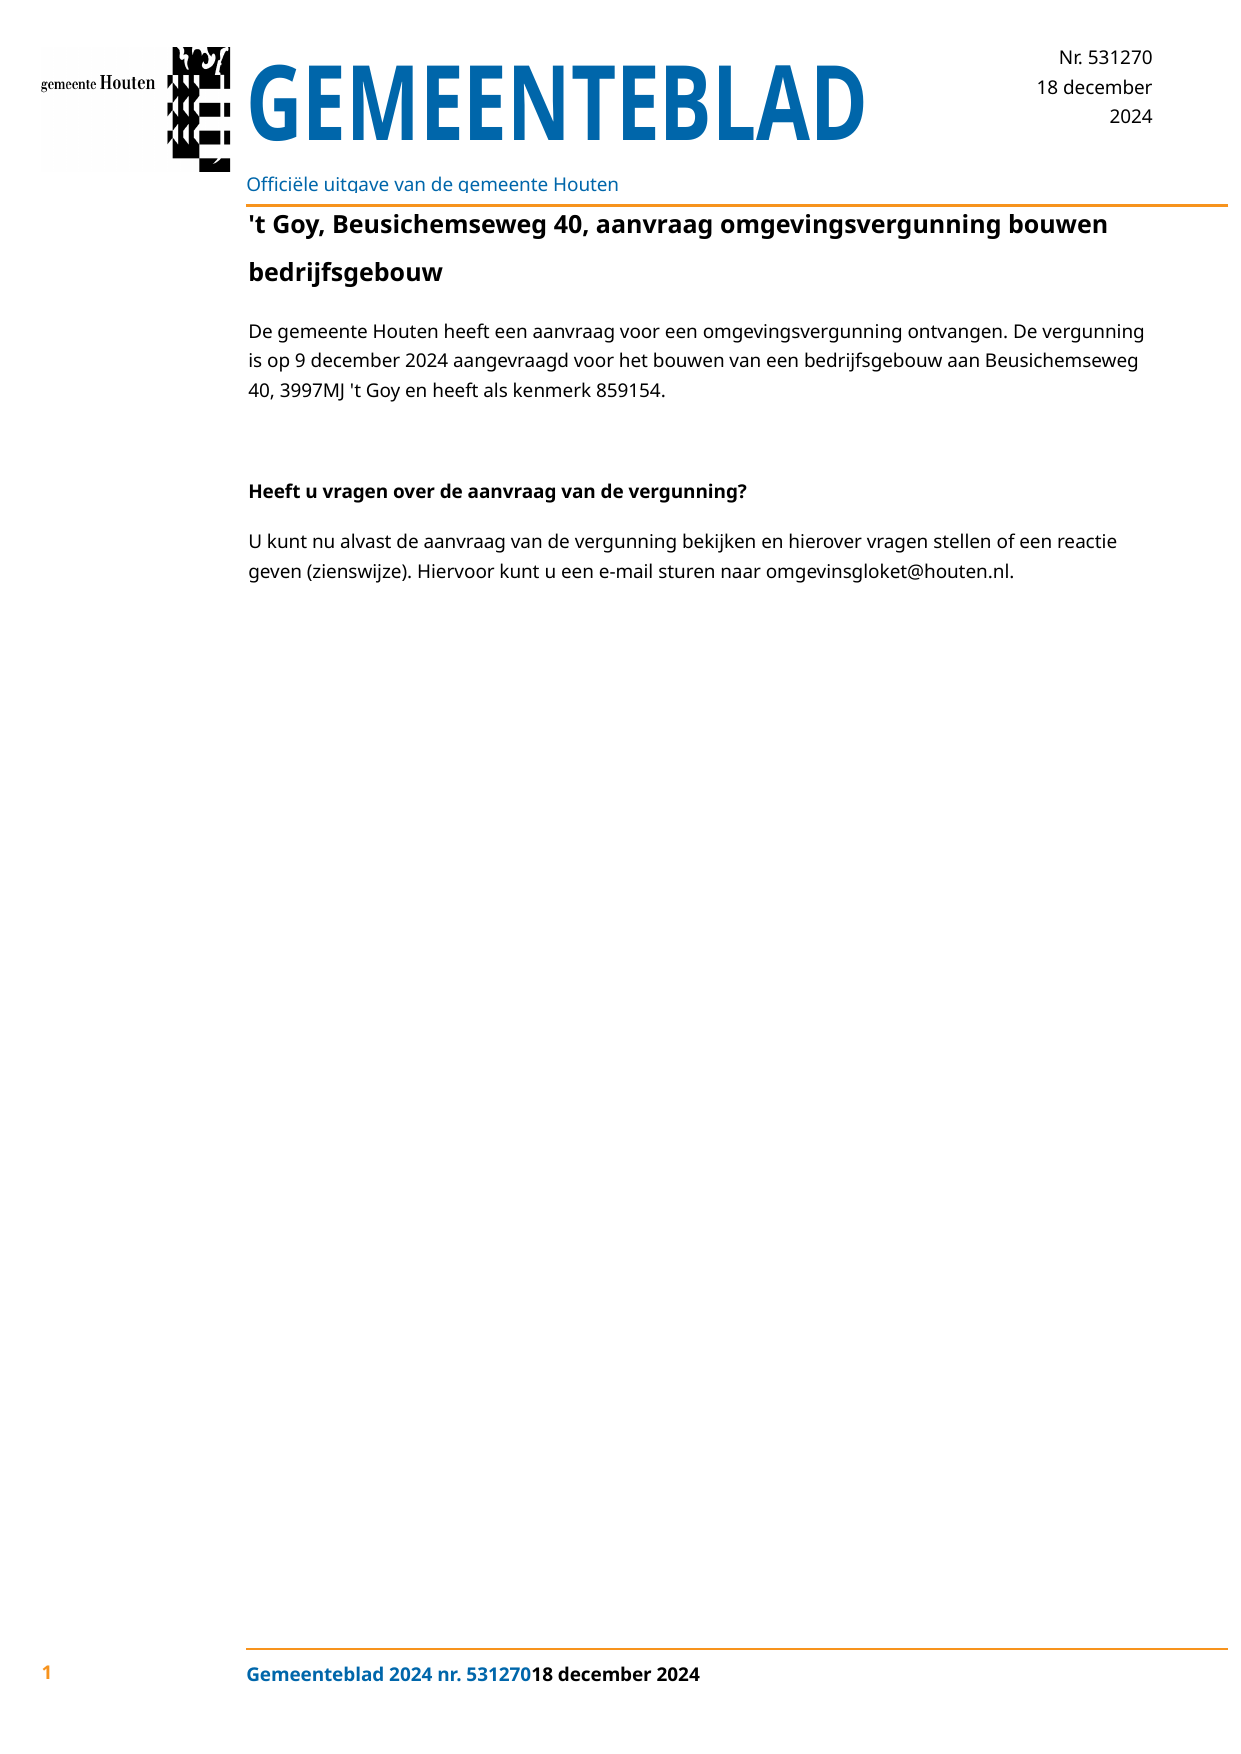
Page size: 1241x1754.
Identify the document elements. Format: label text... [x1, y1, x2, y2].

text U kunt nu alvast de aanvraag van de vergunning bekijken en hierover vragen stellen of een reactie geven (zienswijze). Hiervoor kunt u een e-mail sturen naar omgevinsgloket@houten.nl. [248, 528, 1152, 584]
picture [41, 47, 231, 172]
text De gemeente Houten heeft een aanvraag voor een omgevingsvergunning ontvangen. De vergunning is op 9 december 2024 aangevraagd voor het bouwen van een bedrijfsgebouw aan Beusichemseweg 40, 3997MJ 't Goy en heeft als kenmerk 859154. [248, 318, 1152, 403]
text Heeft u vragen over de aanvraag van de vergunning? [248, 478, 1152, 504]
text 't Goy, Beusichemseweg 40, aanvraag omgevingsvergunning bouwen bedrijfsgebouw [248, 207, 1152, 288]
